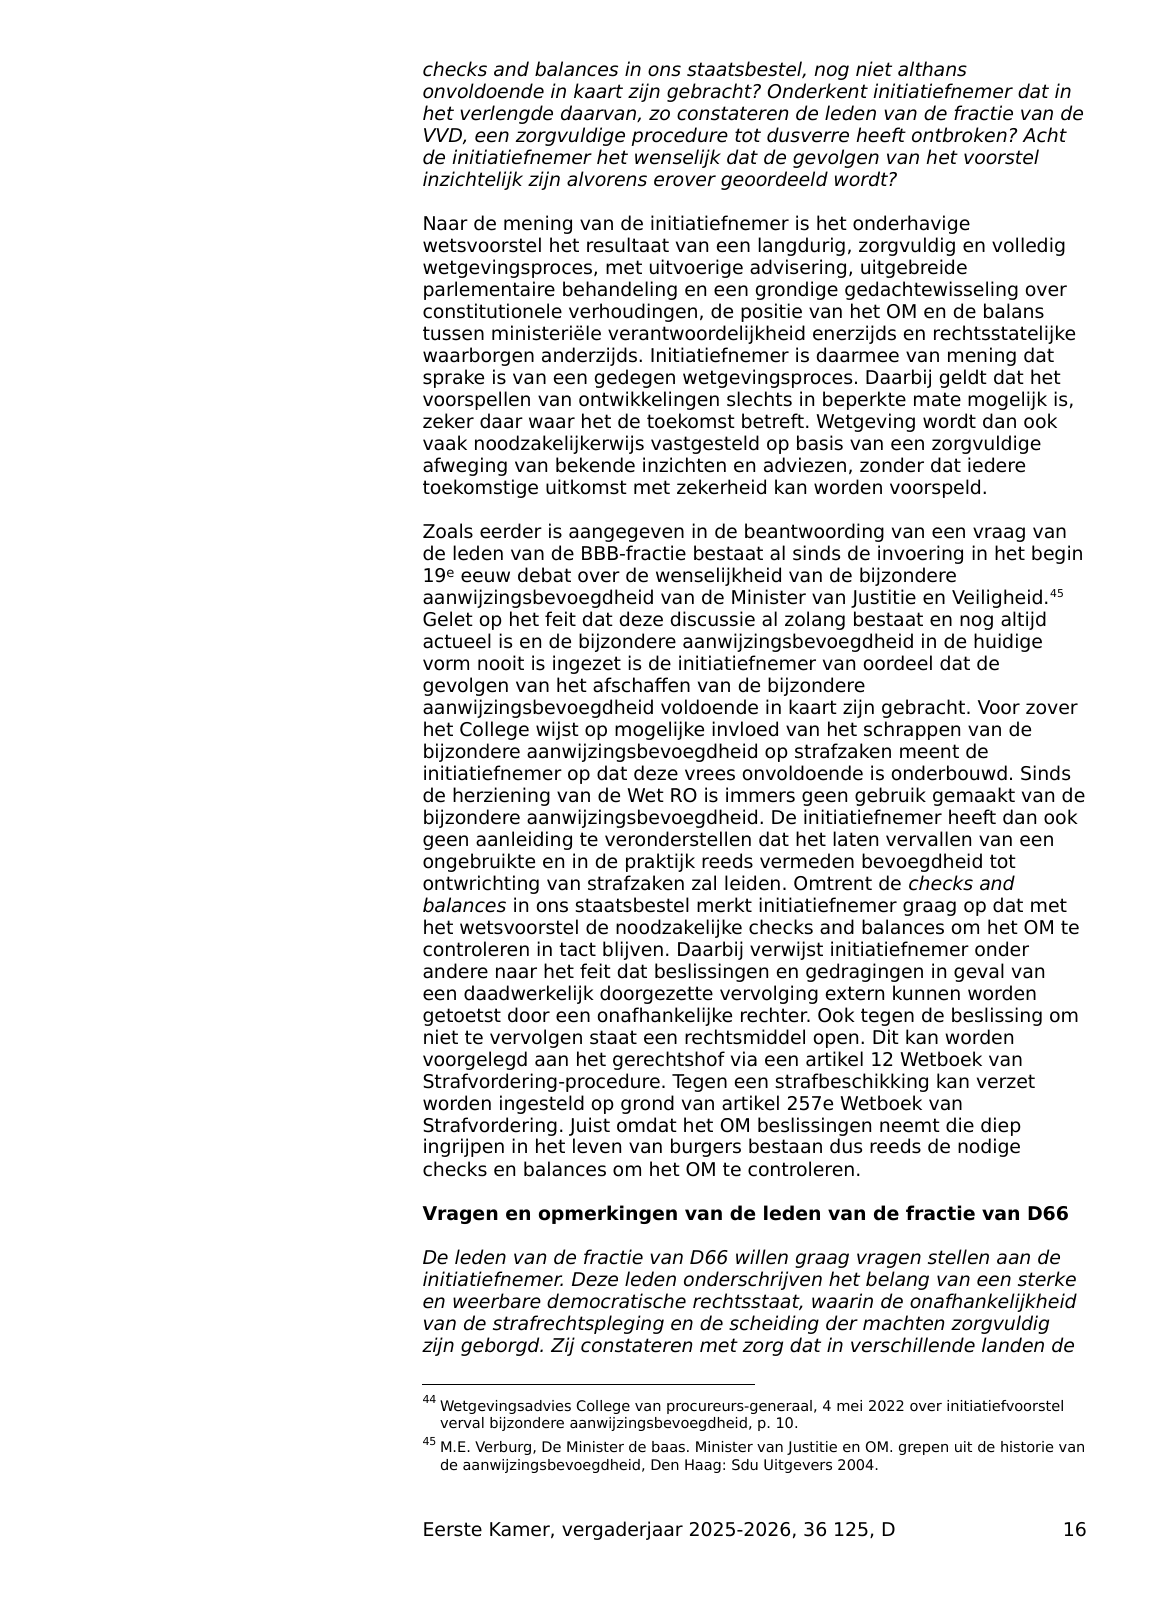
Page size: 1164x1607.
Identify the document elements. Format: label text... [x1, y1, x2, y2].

text checks and balances in ons staatsbestel, nog niet althans onvoldoende in kaart zijn gebracht? Onderkent initiatiefnemer dat in het verlengde daarvan, zo constateren de leden van de fractie van de VVD, een zorgvuldige procedure tot dusverre heeft ontbroken? Acht de initiatiefnemer het wenselijk dat de gevolgen van het voorstel inzichtelijk zijn alvorens erover geoordeeld wordt? [422, 59, 1087, 191]
subtitle Vragen en opmerkingen van de leden van de fractie van D66 [422, 1203, 1087, 1224]
text Naar de mening van de initiatiefnemer is het onderhavige wetsvoorstel het resultaat van een langdurig, zorgvuldig en volledig wetgevingsproces, met uitvoerige advisering, uitgebreide parlementaire behandeling en een grondige gedachtewisseling over constitutionele verhoudingen, de positie van het OM en de balans tussen ministeriële verantwoordelijkheid enerzijds en rechtsstatelijke waarborgen anderzijds. Initiatiefnemer is daarmee van mening dat sprake is van een gedegen wetgevingsproces. Daarbij geldt dat het voorspellen van ontwikkelingen slechts in beperkte mate mogelijk is, zeker daar waar het de toekomst betreft. Wetgeving wordt dan ook vaak noodzakelijkerwijs vastgesteld op basis van een zorgvuldige afweging van bekende inzichten en adviezen, zonder dat iedere toekomstige uitkomst met zekerheid kan worden voorspeld. [422, 213, 1087, 499]
text M.E. Verburg, De Minister de baas. Minister van Justitie en OM. grepen uit de historie van de aanwijzingsbevoegdheid, Den Haag: Sdu Uitgevers 2004. [422, 1435, 1087, 1474]
text Wetgevingsadvies College van procureurs-generaal, 4 mei 2022 over initiatiefvoorstel verval bijzondere aanwijzingsbevoegdheid, p. 10. [422, 1393, 1087, 1432]
text De leden van de fractie van D66 willen graag vragen stellen aan de initiatiefnemer. Deze leden onderschrijven het belang van een sterke en weerbare democratische rechtsstaat, waarin de onafhankelijkheid van de strafrechtspleging en de scheiding der machten zorgvuldig zijn geborgd. Zij constateren met zorg dat in verschillende landen de [422, 1247, 1087, 1357]
text Zoals eerder is aangegeven in de beantwoording van een vraag van de leden van de BBB-fractie bestaat al sinds de invoering in het begin 19e eeuw debat over de wenselijkheid van de bijzondere aanwijzingsbevoegdheid van de Minister van Justitie en Veiligheid. Gelet op het feit dat deze discussie al zolang bestaat en nog altijd actueel is en de bijzondere aanwijzingsbevoegdheid in de huidige vorm nooit is ingezet is de initiatiefnemer van oordeel dat de gevolgen van het afschaffen van de bijzondere aanwijzingsbevoegdheid voldoende in kaart zijn gebracht. Voor zover het College wijst op mogelijke invloed van het schrappen van de bijzondere aanwijzingsbevoegdheid op strafzaken meent de initiatiefnemer op dat deze vrees onvoldoende is onderbouwd. Sinds de herziening van de Wet RO is immers geen gebruik gemaakt van de bijzondere aanwijzingsbevoegdheid. De initiatiefnemer heeft dan ook geen aanleiding te veronderstellen dat het laten vervallen van een ongebruikte en in de praktijk reeds vermeden bevoegdheid tot ontwrichting van strafzaken zal leiden. Omtrent de checks and balances in ons staatsbestel merkt initiatiefnemer graag op dat met het wetsvoorstel de noodzakelijke checks and balances om het OM te controleren in tact blijven. Daarbij verwijst initiatiefnemer onder andere naar het feit dat beslissingen en gedragingen in geval van een daadwerkelijk doorgezette vervolging extern kunnen worden getoetst door een onafhankelijke rechter. Ook tegen de beslissing om niet te vervolgen staat een rechtsmiddel open. Dit kan worden voorgelegd aan het gerechtshof via een artikel 12 Wetboek van Strafvordering-procedure. Tegen een strafbeschikking kan verzet worden ingesteld op grond van artikel 257e Wetboek van Strafvordering. Juist omdat het OM beslissingen neemt die diep ingrijpen in het leven van burgers bestaan dus reeds de nodige checks en balances om het OM te controleren. [422, 521, 1087, 1180]
